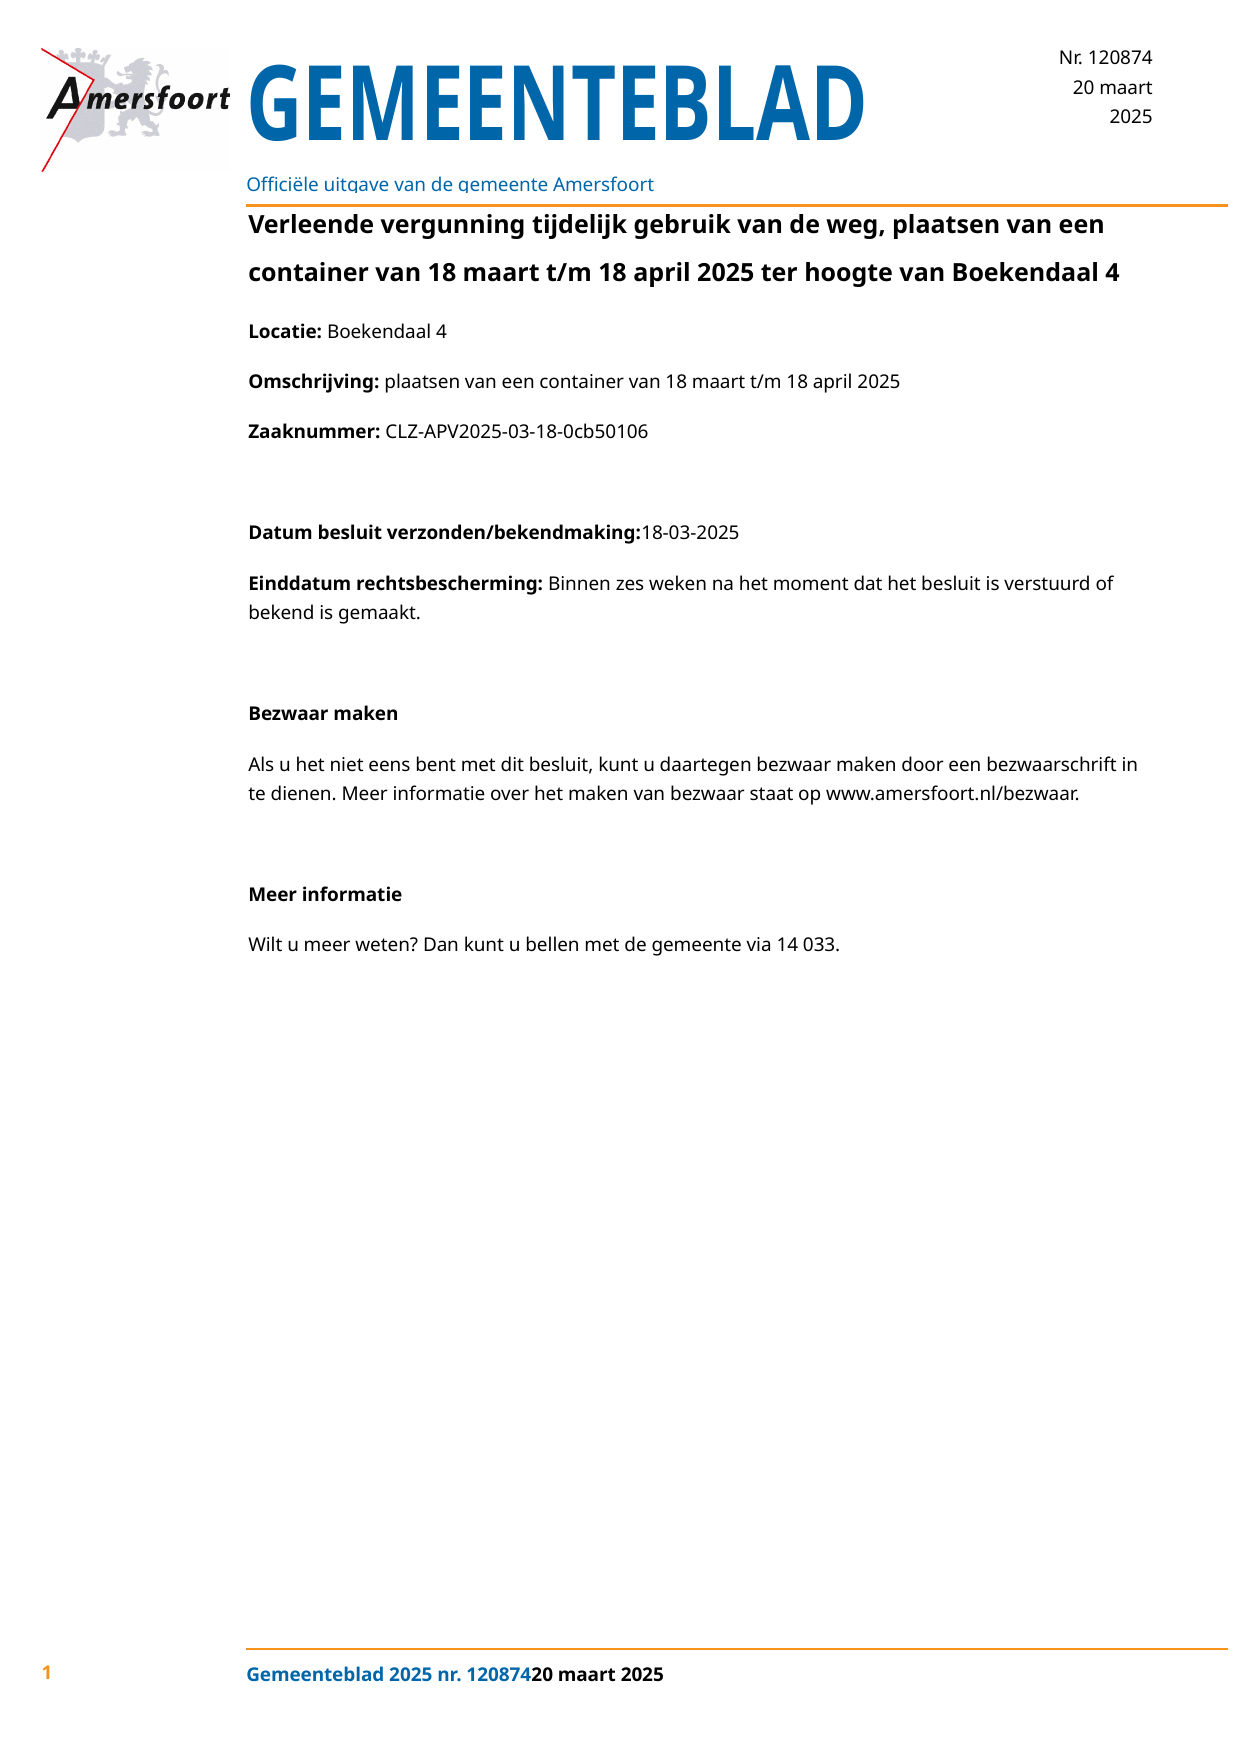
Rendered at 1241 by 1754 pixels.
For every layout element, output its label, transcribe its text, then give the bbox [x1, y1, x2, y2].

picture [41, 47, 231, 172]
text Zaaknummer: CLZ-APV2025-03-18-0cb50106 [248, 419, 1152, 444]
text Meer informatie [248, 881, 1152, 907]
text Locatie: Boekendaal 4 [248, 318, 1152, 344]
text Einddatum rechtsbescherming: Binnen zes weken na het moment dat het besluit is verstuurd of bekend is gemaakt. [248, 570, 1152, 625]
text Bezwaar maken [248, 700, 1152, 726]
text Als u het niet eens bent met dit besluit, kunt u daartegen bezwaar maken door een bezwaarschrift in te dienen. Meer informatie over het maken van bezwaar staat op www.amersfoort.nl/bezwaar. [248, 751, 1152, 806]
text Verleende vergunning tijdelijk gebruik van de weg, plaatsen van een container van 18 maart t/m 18 april 2025 ter hoogte van Boekendaal 4 [248, 207, 1152, 288]
text Wilt u meer weten? Dan kunt u bellen met de gemeente via 14 033. [248, 932, 1152, 957]
text Omschrijving: plaatsen van een container van 18 maart t/m 18 april 2025 [248, 368, 1152, 394]
text Datum besluit verzonden/bekendmaking:18-03-2025 [248, 519, 1152, 545]
